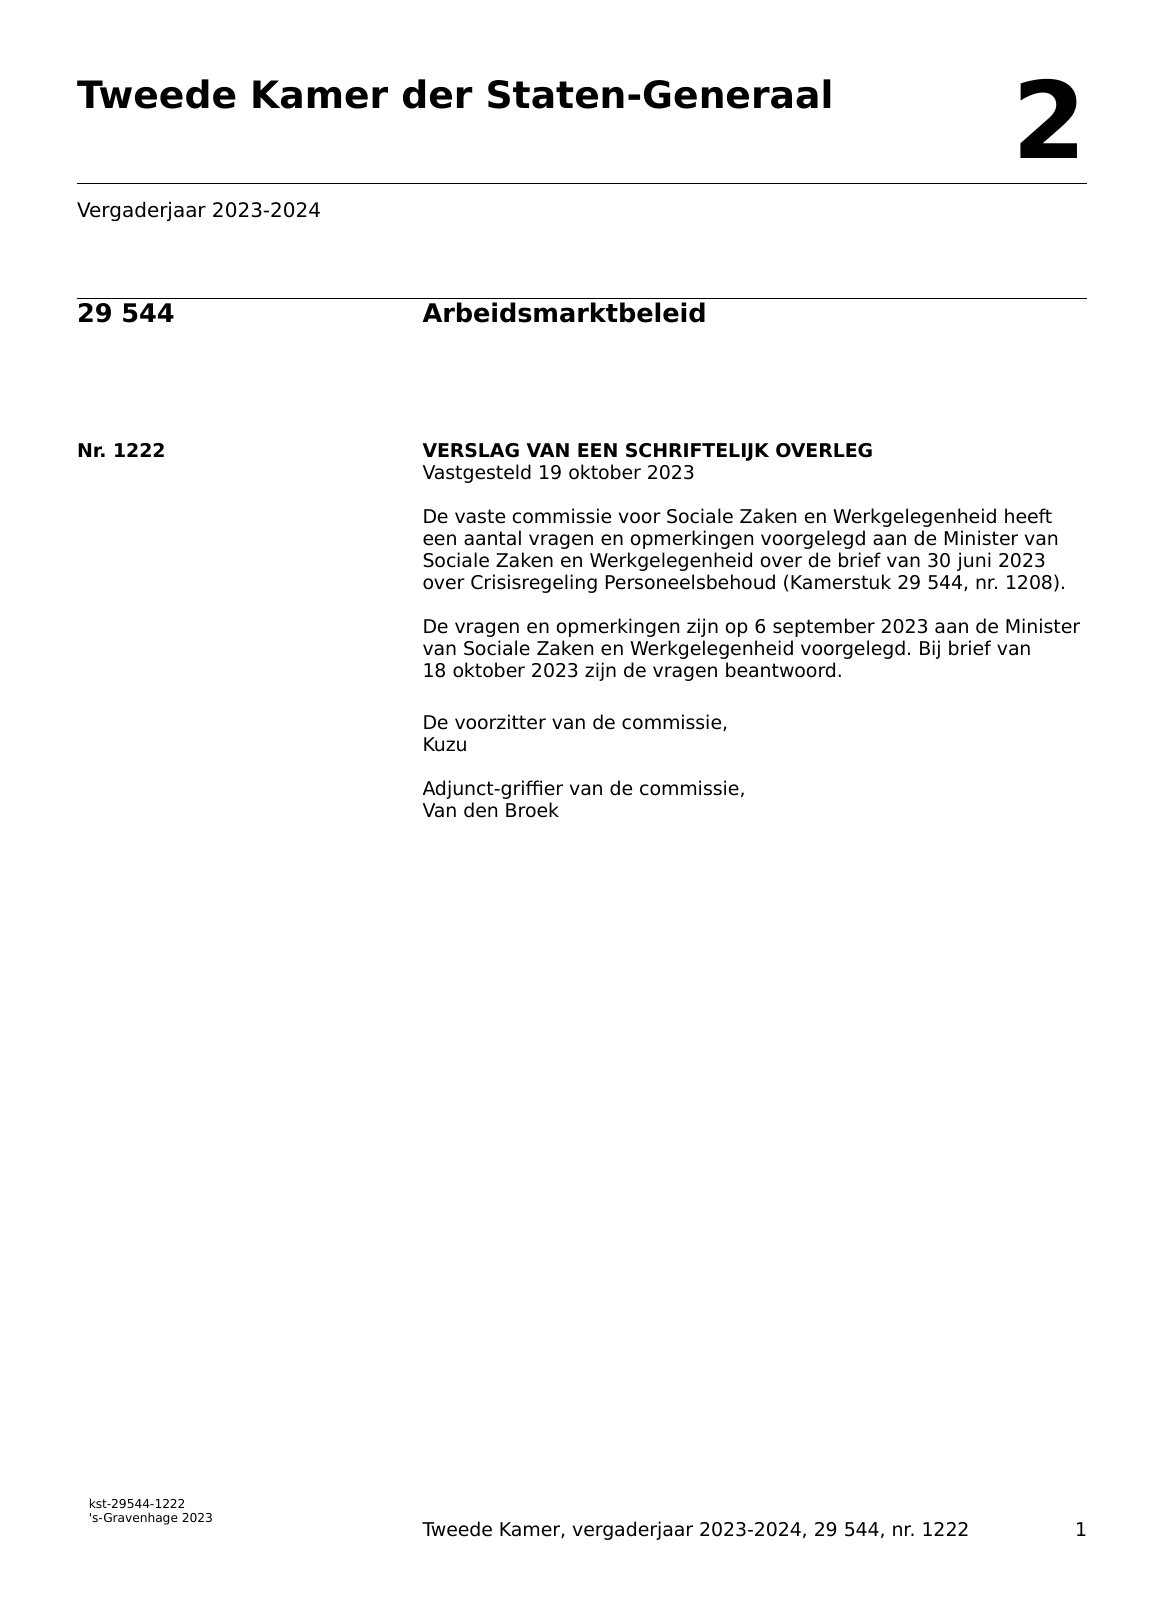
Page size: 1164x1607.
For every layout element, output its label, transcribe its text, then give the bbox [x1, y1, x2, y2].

table_header Tweede Kamer der Staten-Generaal [77, 59, 886, 183]
table_cell Vergaderjaar 2023-2024 [77, 184, 1087, 298]
text Vastgesteld 19 oktober 2023 [422, 462, 1087, 484]
text kst-29544-1222 [88, 1497, 323, 1511]
subtitle Nr. 1222 VERSLAG VAN EEN SCHRIFTELIJK OVERLEG [77, 440, 1087, 462]
text Adjunct-griffier van de commissie, Van den Broek [422, 778, 1087, 822]
subtitle 29 544 Arbeidsmarktbeleid [77, 299, 1087, 329]
text De vragen en opmerkingen zijn op 6 september 2023 aan de Minister van Sociale Zaken en Werkgelegenheid voorgelegd. Bij brief van 18 oktober 2023 zijn de vragen beantwoord. [422, 616, 1087, 682]
text 's-Gravenhage 2023 [88, 1511, 323, 1525]
text De voorzitter van de commissie, Kuzu [422, 712, 1087, 756]
text De vaste commissie voor Sociale Zaken en Werkgelegenheid heeft een aantal vragen en opmerkingen voorgelegd aan de Minister van Sociale Zaken en Werkgelegenheid over de brief van 30 juni 2023 over Crisisregeling Personeelsbehoud (Kamerstuk 29 544, nr. 1208). [422, 506, 1087, 594]
table_header 2 [886, 59, 1087, 183]
